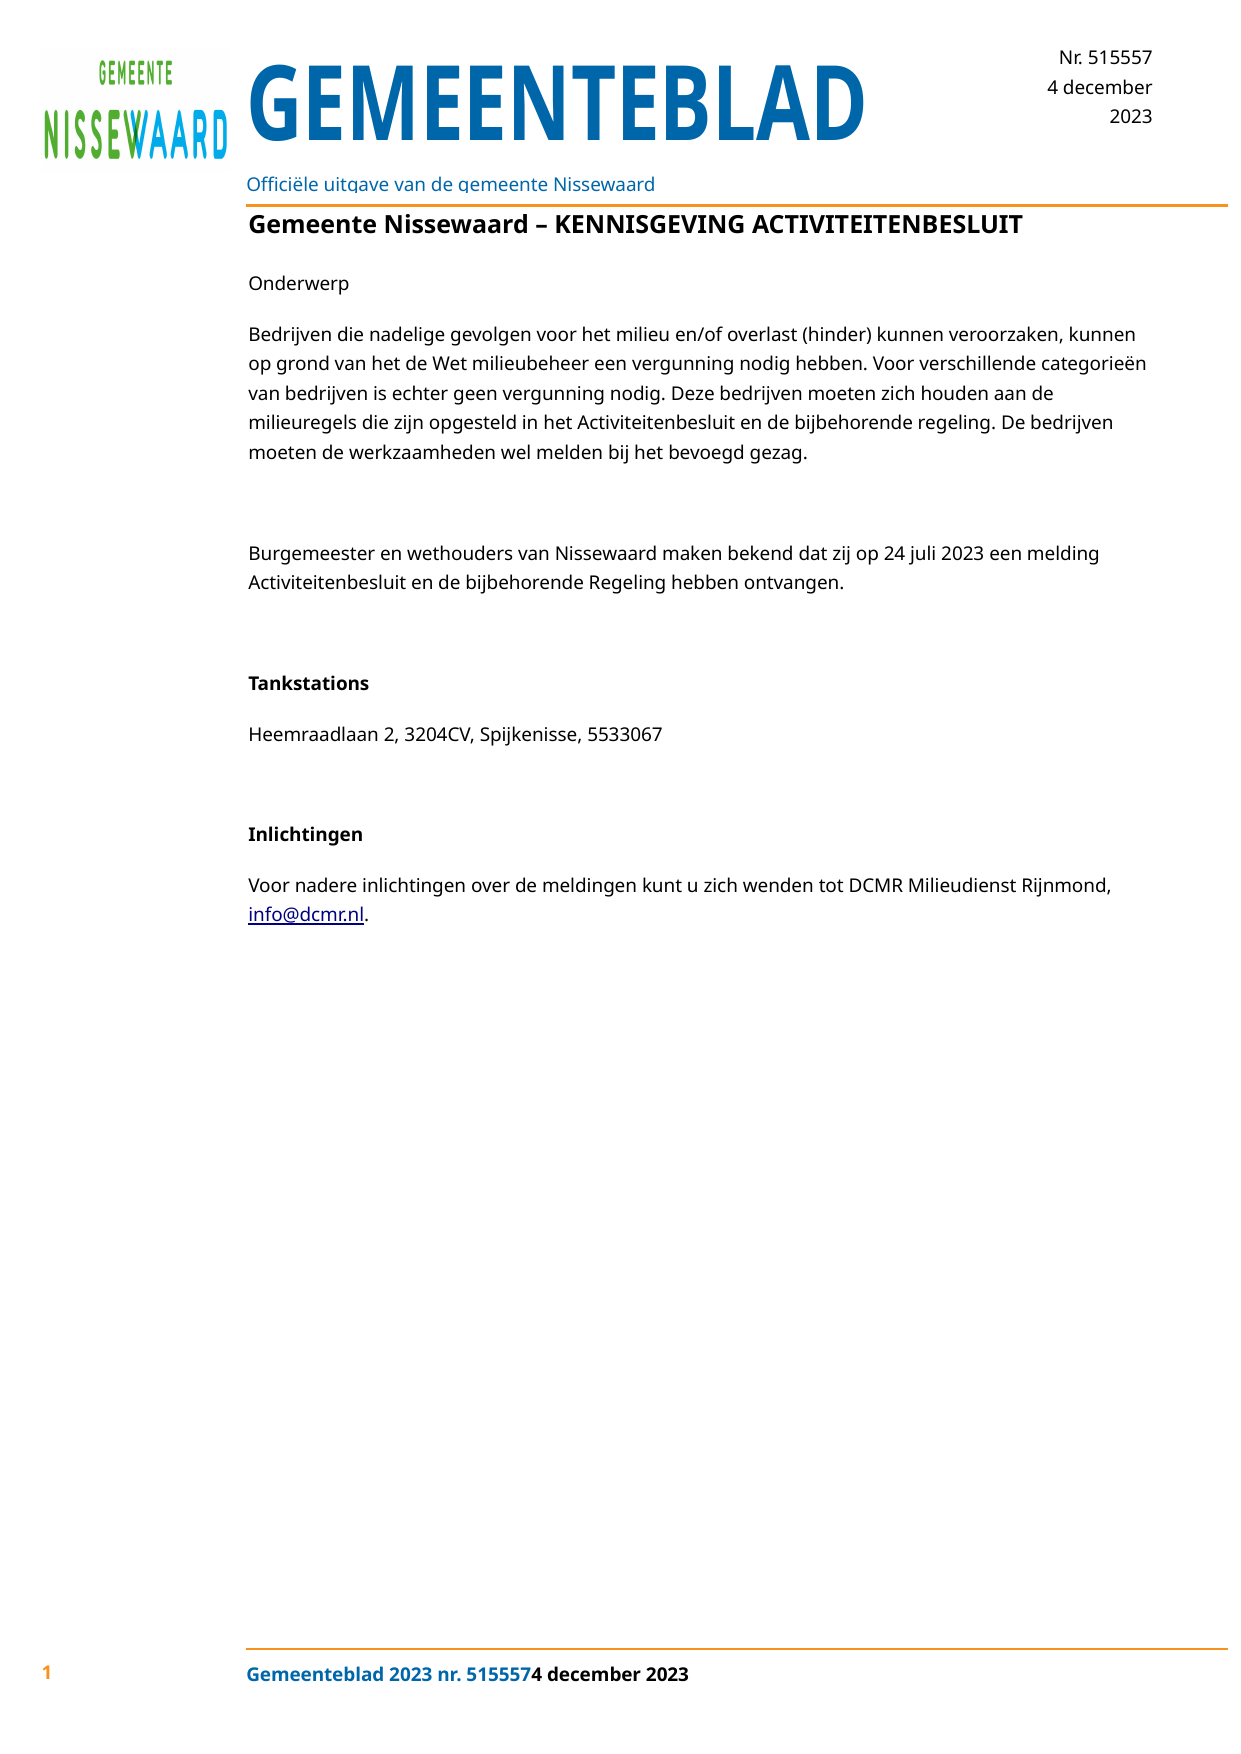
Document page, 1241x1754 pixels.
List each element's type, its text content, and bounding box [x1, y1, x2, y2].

text Onderwerp [248, 270, 1152, 296]
text Tankstations [248, 670, 1152, 696]
text Inlichtingen [248, 822, 1152, 847]
text Burgemeester en wethouders van Nissewaard maken bekend dat zij op 24 juli 2023 een melding Activiteitenbesluit en de bijbehorende Regeling hebben ontvangen. [248, 540, 1152, 595]
text Gemeente Nissewaard – KENNISGEVING ACTIVITEITENBESLUIT [248, 207, 1152, 241]
text Heemraadlaan 2, 3204CV, Spijkenisse, 5533067 [248, 721, 1152, 746]
text Bedrijven die nadelige gevolgen voor het milieu en/of overlast (hinder) kunnen veroorzaken, kunnen op grond van het de Wet milieubeheer een vergunning nodig hebben. Voor verschillende categorieën van bedrijven is echter geen vergunning nodig. Deze bedrijven moeten zich houden aan de milieuregels die zijn opgesteld in het Activiteitenbesluit en de bijbehorende regeling. De bedrijven moeten de werkzaamheden wel melden bij het bevoegd gezag. [248, 321, 1152, 465]
text Voor nadere inlichtingen over de meldingen kunt u zich wenden tot DCMR Milieudienst Rijnmond, info@dcmr.nl. [248, 872, 1152, 927]
picture [41, 47, 231, 172]
